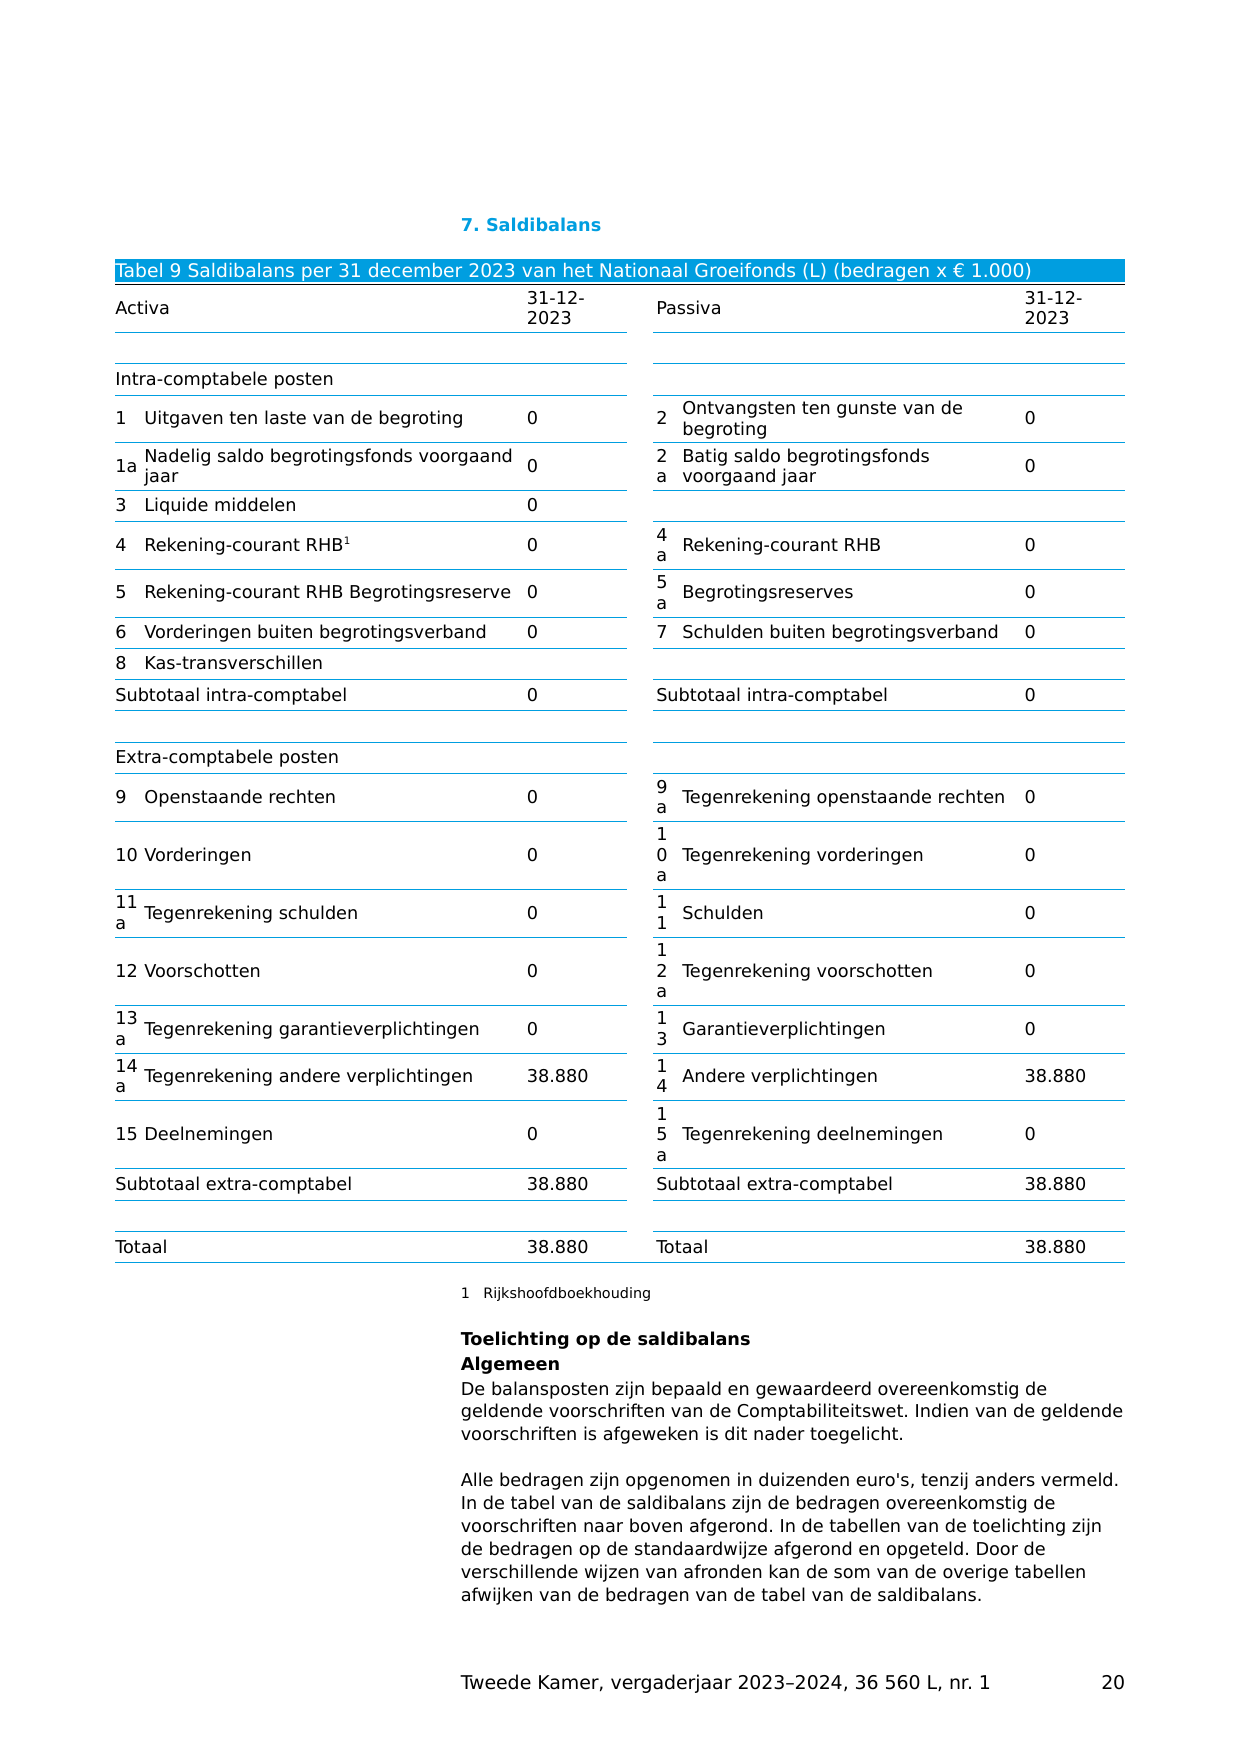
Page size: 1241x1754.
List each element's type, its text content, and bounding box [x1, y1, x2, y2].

table_cell [1021, 649, 1122, 679]
table_cell 7 [653, 618, 679, 648]
table_cell [679, 333, 1021, 363]
table_cell 0 [1021, 1006, 1122, 1052]
table_cell Kas-transverschillen [141, 649, 524, 679]
table_cell [141, 1201, 524, 1231]
table_cell 0 [524, 822, 624, 889]
table_cell Totaal [653, 1232, 1021, 1262]
table_cell [679, 711, 1021, 742]
table_cell 5 [115, 570, 141, 616]
table_cell [653, 649, 679, 679]
table_cell 0 [524, 570, 624, 616]
table_cell 4a [653, 522, 679, 569]
table_cell 38.880 [1021, 1169, 1122, 1199]
title 7. Saldibalans [461, 213, 1125, 236]
table_cell 0 [1021, 680, 1122, 710]
table_cell 3 [115, 491, 141, 521]
table_cell 0 [524, 522, 624, 569]
table_cell [524, 649, 624, 679]
table_cell 38.880 [524, 1232, 624, 1262]
table_cell Activa [115, 285, 524, 332]
table_cell 8 [115, 649, 141, 679]
table_cell Tegenrekening openstaande rechten [679, 774, 1021, 821]
table_cell 0 [524, 443, 624, 490]
table_cell 0 [524, 618, 624, 648]
table_cell 0 [524, 938, 624, 1005]
table_cell 0 [524, 1006, 624, 1052]
table_cell [115, 711, 141, 742]
table_cell 31-12-2023 [524, 285, 624, 332]
table_cell [524, 1201, 624, 1231]
table_cell 31-12-2023 [1021, 285, 1122, 332]
table_cell Rekening-courant RHB Begrotingsreserve [141, 570, 524, 616]
table_cell [524, 333, 624, 363]
table_cell [115, 333, 141, 363]
table_cell Totaal [115, 1232, 524, 1262]
table_cell 11 [653, 890, 679, 937]
table_cell Openstaande rechten [141, 774, 524, 821]
table_cell [141, 711, 524, 742]
table_cell [679, 1201, 1021, 1231]
table_cell [524, 711, 624, 742]
table_cell [524, 743, 624, 773]
table_cell [679, 491, 1021, 521]
table_cell Vorderingen [141, 822, 524, 889]
table_cell 0 [524, 680, 624, 710]
table_cell 0 [1021, 618, 1122, 648]
table_cell 12a [653, 938, 679, 1005]
table_cell 4 [115, 522, 141, 569]
table_cell [679, 649, 1021, 679]
table_cell Schulden buiten begrotingsverband [679, 618, 1021, 648]
table_cell 15 [115, 1101, 141, 1168]
table_cell 2 [653, 396, 679, 442]
table_cell [1021, 333, 1122, 363]
table_cell [1021, 711, 1122, 742]
table_cell [115, 1263, 141, 1285]
table_cell Nadelig saldo begrotingsfonds voorgaand jaar [141, 443, 524, 490]
table_cell 13 [653, 1006, 679, 1052]
table_cell 0 [524, 774, 624, 821]
table_cell [1021, 364, 1122, 394]
table_cell Andere verplichtingen [679, 1054, 1021, 1100]
table_cell 0 [1021, 570, 1122, 616]
table_cell 1 [115, 396, 141, 442]
table_cell 10 [115, 822, 141, 889]
text Algemeen [461, 1352, 1125, 1374]
table_cell [653, 333, 679, 363]
table_cell Deelnemingen [141, 1101, 524, 1168]
table_cell Subtotaal intra-comptabel [653, 680, 1021, 710]
table_cell 0 [524, 1101, 624, 1168]
table_cell 38.880 [524, 1169, 624, 1199]
table_cell Tegenrekening deelnemingen [679, 1101, 1021, 1168]
table_cell Tegenrekening schulden [141, 890, 524, 937]
table_cell Subtotaal extra-comptabel [115, 1169, 524, 1199]
table_cell 0 [1021, 1101, 1122, 1168]
table_cell Extra-comptabele posten [115, 743, 524, 773]
list Rijkshoofdboekhouding [461, 1285, 1125, 1302]
table_cell [141, 333, 524, 363]
table_cell Tegenrekening garantieverplichtingen [141, 1006, 524, 1052]
table_cell 11a [115, 890, 141, 937]
table_cell 0 [524, 396, 624, 442]
table_cell [1021, 491, 1122, 521]
table_cell 0 [1021, 396, 1122, 442]
table_cell 12 [115, 938, 141, 1005]
table_cell 0 [1021, 774, 1122, 821]
table_cell [653, 1201, 679, 1231]
table_cell 0 [1021, 522, 1122, 569]
table_cell Tegenrekening andere verplichtingen [141, 1054, 524, 1100]
table_cell Schulden [679, 890, 1021, 937]
table_cell 5a [653, 570, 679, 616]
table_cell Vorderingen buiten begrotingsverband [141, 618, 524, 648]
text Toelichting op de saldibalans [461, 1327, 1125, 1349]
text De balansposten zijn bepaald en gewaardeerd overeenkomstig de geldende voorschriften van de Comptabiliteitswet. Indien van de geldende voorschriften is afgeweken is dit nader toegelicht. [461, 1377, 1125, 1445]
table_cell 14 [653, 1054, 679, 1100]
text Alle bedragen zijn opgenomen in duizenden euro's, tenzij anders vermeld. In de tabel van de saldibalans zijn de bedragen overeenkomstig de voorschriften naar boven afgerond. In de tabellen van de toelichting zijn de bedragen op de standaardwijze afgerond en opgeteld. Door de verschillende wijzen van afronden kan de som van de overige tabellen afwijken van de bedragen van de tabel van de saldibalans. [461, 1468, 1125, 1606]
table_cell Batig saldo begrotingsfonds voorgaand jaar [679, 443, 1021, 490]
table_cell Uitgaven ten laste van de begroting [141, 396, 524, 442]
table_cell [653, 743, 1021, 773]
table_cell 0 [1021, 443, 1122, 490]
table_cell 14a [115, 1054, 141, 1100]
table_cell Passiva [653, 285, 1021, 332]
table_cell 9 [115, 774, 141, 821]
table_cell 10a [653, 822, 679, 889]
table_cell [115, 1201, 141, 1231]
table_cell Liquide middelen [141, 491, 524, 521]
table_cell Rekening-courant RHB1 [141, 522, 524, 569]
table_cell [653, 491, 679, 521]
table_cell 15a [653, 1101, 679, 1168]
table_cell Subtotaal intra-comptabel [115, 680, 524, 710]
table_cell 2a [653, 443, 679, 490]
table_cell 38.880 [524, 1054, 624, 1100]
table_cell [627, 285, 653, 1262]
table_cell 0 [524, 890, 624, 937]
table_cell 38.880 [1021, 1232, 1122, 1262]
table_cell [653, 364, 1021, 394]
table_cell 13a [115, 1006, 141, 1052]
table_cell Rekening-courant RHB [679, 522, 1021, 569]
table_cell 38.880 [1021, 1054, 1122, 1100]
table_cell [653, 711, 679, 742]
table_cell [1021, 743, 1122, 773]
table_cell Voorschotten [141, 938, 524, 1005]
table_cell Subtotaal extra-comptabel [653, 1169, 1021, 1199]
table_cell 0 [1021, 890, 1122, 937]
table_cell 9a [653, 774, 679, 821]
table_cell Garantieverplichtingen [679, 1006, 1021, 1052]
table_cell Ontvangsten ten gunste van de begroting [679, 396, 1021, 442]
table_cell 1a [115, 443, 141, 490]
table_cell [1021, 1201, 1122, 1231]
table_cell 0 [524, 491, 624, 521]
table_cell 6 [115, 618, 141, 648]
table_cell Intra-comptabele posten [115, 364, 524, 394]
table_cell Tegenrekening vorderingen [679, 822, 1021, 889]
table_cell Tegenrekening voorschotten [679, 938, 1021, 1005]
table_cell 0 [1021, 822, 1122, 889]
table_cell Begrotingsreserves [679, 570, 1021, 616]
table_cell [524, 364, 624, 394]
table_cell 0 [1021, 938, 1122, 1005]
